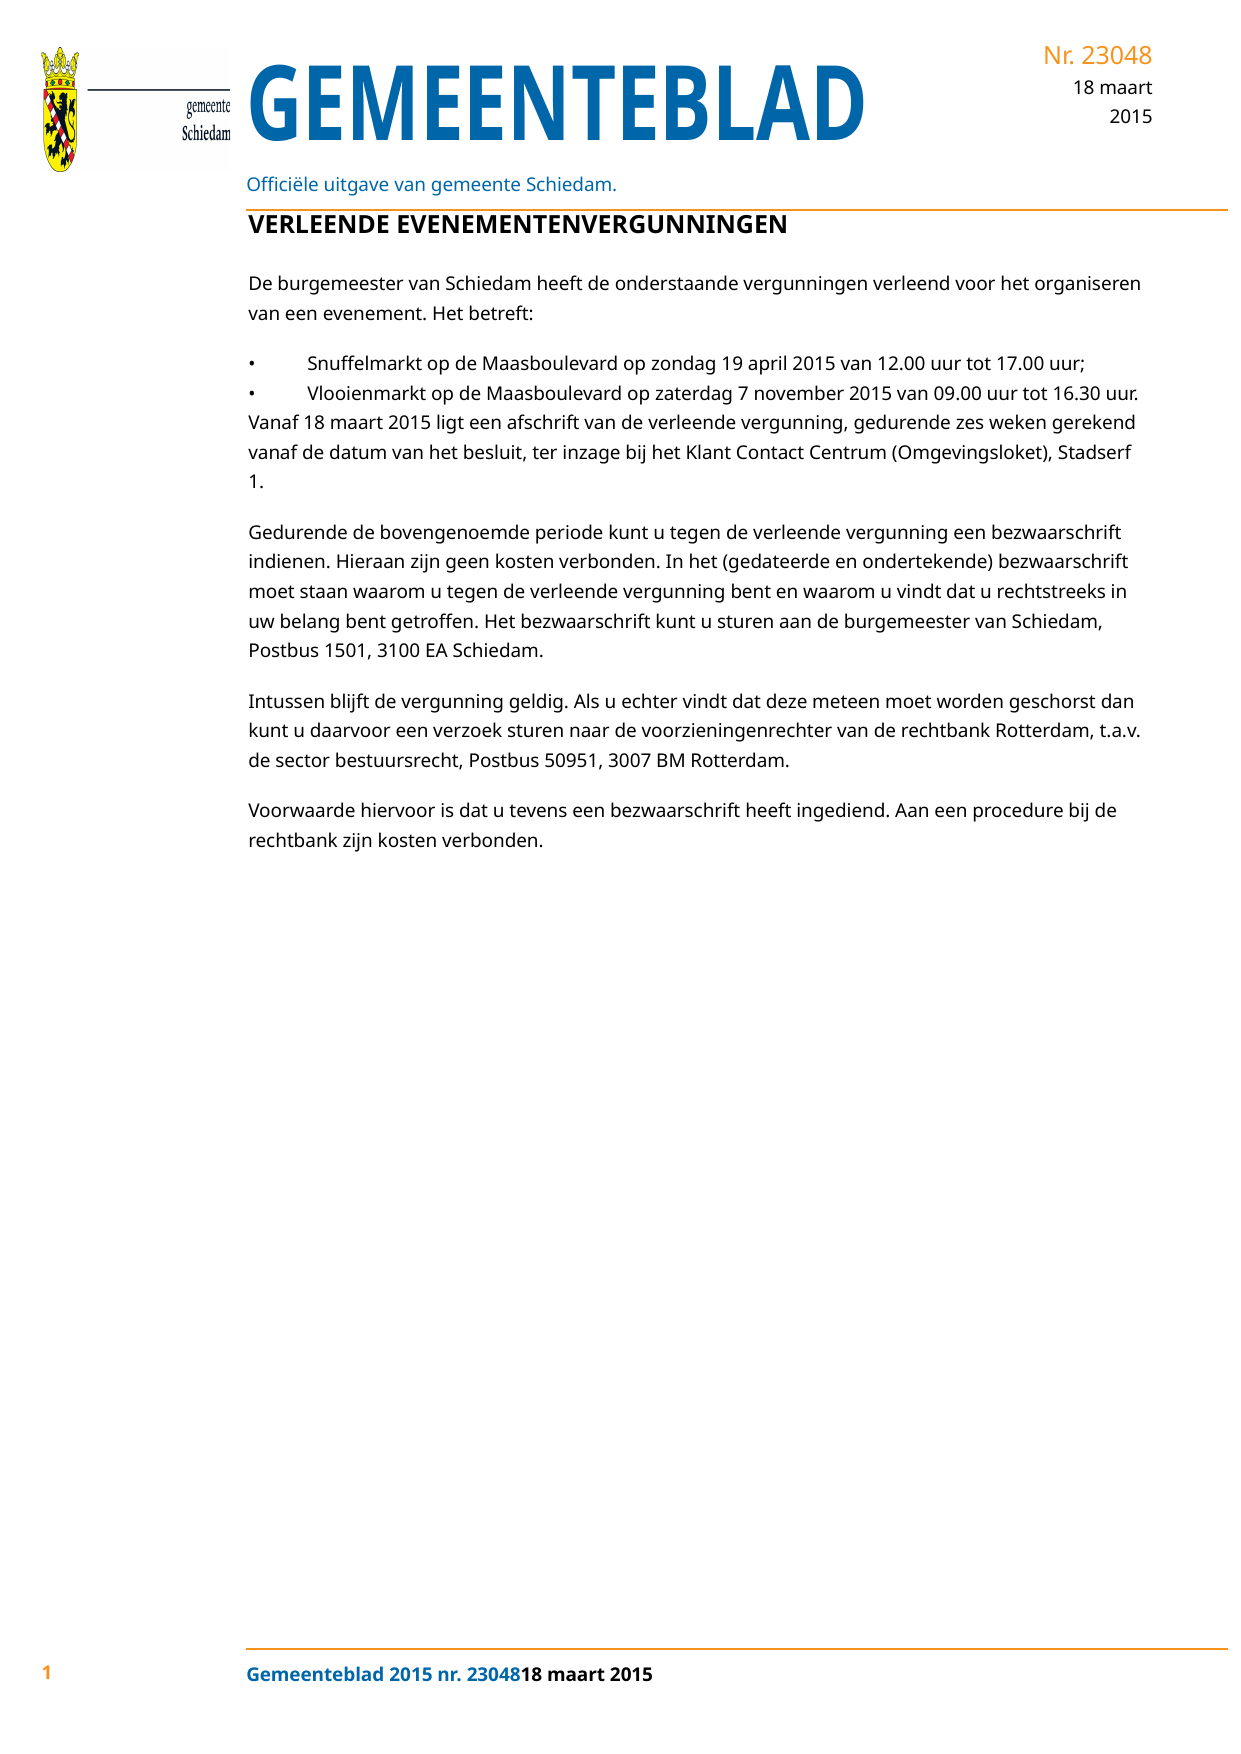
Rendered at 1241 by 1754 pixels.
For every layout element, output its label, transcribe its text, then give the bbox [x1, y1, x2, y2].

list Vlooienmarkt op de Maasboulevard op zaterdag 7 november 2015 van 09.00 uur tot 16.30 uur. [248, 380, 1152, 406]
picture [41, 47, 231, 172]
list Snuffelmarkt op de Maasboulevard op zondag 19 april 2015 van 12.00 uur tot 17.00 uur; [248, 350, 1152, 376]
text VERLEENDE EVENEMENTENVERGUNNINGEN [248, 211, 1152, 241]
text Vanaf 18 maart 2015 ligt een afschrift van de verleende vergunning, gedurende zes weken gerekend vanaf de datum van het besluit, ter inzage bij het Klant Contact Centrum (Omgevingsloket), Stadserf 1. [248, 409, 1152, 494]
text Voorwaarde hiervoor is dat u tevens een bezwaarschrift heeft ingediend. Aan een procedure bij de rechtbank zijn kosten verbonden. [248, 797, 1152, 853]
text Intussen blijft de vergunning geldig. Als u echter vindt dat deze meteen moet worden geschorst dan kunt u daarvoor een verzoek sturen naar de voorzieningenrechter van de rechtbank Rotterdam, t.a.v. de sector bestuursrecht, Postbus 50951, 3007 BM Rotterdam. [248, 688, 1152, 773]
text Gedurende de bovengenoemde periode kunt u tegen de verleende vergunning een bezwaarschrift indienen. Hieraan zijn geen kosten verbonden. In het (gedateerde en ondertekende) bezwaarschrift moet staan waarom u tegen de verleende vergunning bent en waarom u vindt dat u rechtstreeks in uw belang bent getroffen. Het bezwaarschrift kunt u sturen aan de burgemeester van Schiedam, Postbus 1501, 3100 EA Schiedam. [248, 519, 1152, 663]
text De burgemeester van Schiedam heeft de onderstaande vergunningen verleend voor het organiseren van een evenement. Het betreft: [248, 270, 1152, 326]
